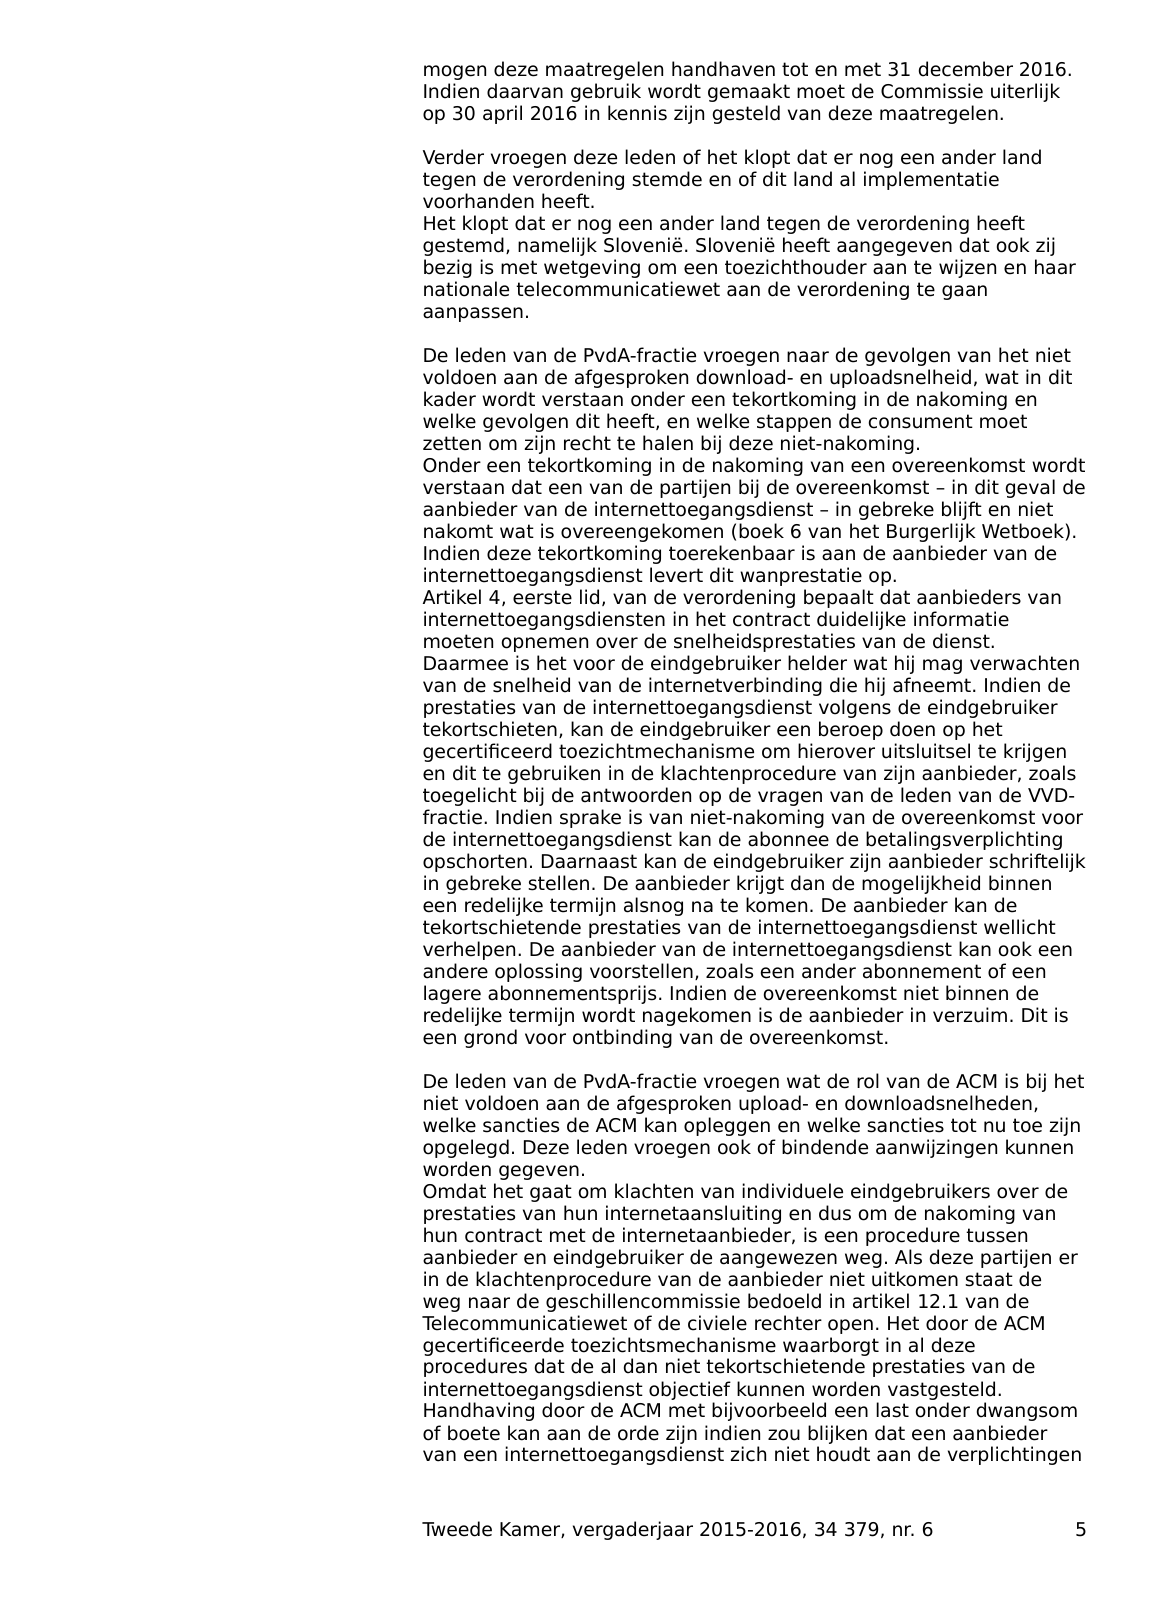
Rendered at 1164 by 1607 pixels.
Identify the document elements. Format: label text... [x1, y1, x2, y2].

text mogen deze maatregelen handhaven tot en met 31 december 2016. Indien daarvan gebruik wordt gemaakt moet de Commissie uiterlijk op 30 april 2016 in kennis zijn gesteld van deze maatregelen. [422, 59, 1087, 125]
text De leden van de PvdA-fractie vroegen naar de gevolgen van het niet voldoen aan de afgesproken download- en uploadsnelheid, wat in dit kader wordt verstaan onder een tekortkoming in de nakoming en welke gevolgen dit heeft, en welke stappen de consument moet zetten om zijn recht te halen bij deze niet-nakoming. [422, 345, 1087, 455]
text Onder een tekortkoming in de nakoming van een overeenkomst wordt verstaan dat een van de partijen bij de overeenkomst – in dit geval de aanbieder van de internettoegangsdienst – in gebreke blijft en niet nakomt wat is overeengekomen (boek 6 van het Burgerlijk Wetboek). Indien deze tekortkoming toerekenbaar is aan de aanbieder van de internettoegangsdienst levert dit wanprestatie op. [422, 455, 1087, 587]
text Het klopt dat er nog een ander land tegen de verordening heeft gestemd, namelijk Slovenië. Slovenië heeft aangegeven dat ook zij bezig is met wetgeving om een toezichthouder aan te wijzen en haar nationale telecommunicatiewet aan de verordening te gaan aanpassen. [422, 213, 1087, 323]
text Verder vroegen deze leden of het klopt dat er nog een ander land tegen de verordening stemde en of dit land al implementatie voorhanden heeft. [422, 147, 1087, 213]
text Omdat het gaat om klachten van individuele eindgebruikers over de prestaties van hun internetaansluiting en dus om de nakoming van hun contract met de internetaanbieder, is een procedure tussen aanbieder en eindgebruiker de aangewezen weg. Als deze partijen er in de klachtenprocedure van de aanbieder niet uitkomen staat de weg naar de geschillencommissie bedoeld in artikel 12.1 van de Telecommunicatiewet of de civiele rechter open. Het door de ACM gecertificeerde toezichtsmechanisme waarborgt in al deze procedures dat de al dan niet tekortschietende prestaties van de internettoegangsdienst objectief kunnen worden vastgesteld. [422, 1181, 1087, 1400]
text De leden van de PvdA-fractie vroegen wat de rol van de ACM is bij het niet voldoen aan de afgesproken upload- en downloadsnelheden, welke sancties de ACM kan opleggen en welke sancties tot nu toe zijn opgelegd. Deze leden vroegen ook of bindende aanwijzingen kunnen worden gegeven. [422, 1071, 1087, 1181]
text Artikel 4, eerste lid, van de verordening bepaalt dat aanbieders van internettoegangsdiensten in het contract duidelijke informatie moeten opnemen over de snelheidsprestaties van de dienst. Daarmee is het voor de eindgebruiker helder wat hij mag verwachten van de snelheid van de internetverbinding die hij afneemt. Indien de prestaties van de internettoegangsdienst volgens de eindgebruiker tekortschieten, kan de eindgebruiker een beroep doen op het gecertificeerd toezichtmechanisme om hierover uitsluitsel te krijgen en dit te gebruiken in de klachtenprocedure van zijn aanbieder, zoals toegelicht bij de antwoorden op de vragen van de leden van de VVD-fractie. Indien sprake is van niet-nakoming van de overeenkomst voor de internettoegangsdienst kan de abonnee de betalingsverplichting opschorten. Daarnaast kan de eindgebruiker zijn aanbieder schriftelijk in gebreke stellen. De aanbieder krijgt dan de mogelijkheid binnen een redelijke termijn alsnog na te komen. De aanbieder kan de tekortschietende prestaties van de internettoegangsdienst wellicht verhelpen. De aanbieder van de internettoegangsdienst kan ook een andere oplossing voorstellen, zoals een ander abonnement of een lagere abonnementsprijs. Indien de overeenkomst niet binnen de redelijke termijn wordt nagekomen is de aanbieder in verzuim. Dit is een grond voor ontbinding van de overeenkomst. [422, 587, 1087, 1048]
text Handhaving door de ACM met bijvoorbeeld een last onder dwangsom of boete kan aan de orde zijn indien zou blijken dat een aanbieder van een internettoegangsdienst zich niet houdt aan de verplichtingen [422, 1400, 1087, 1466]
